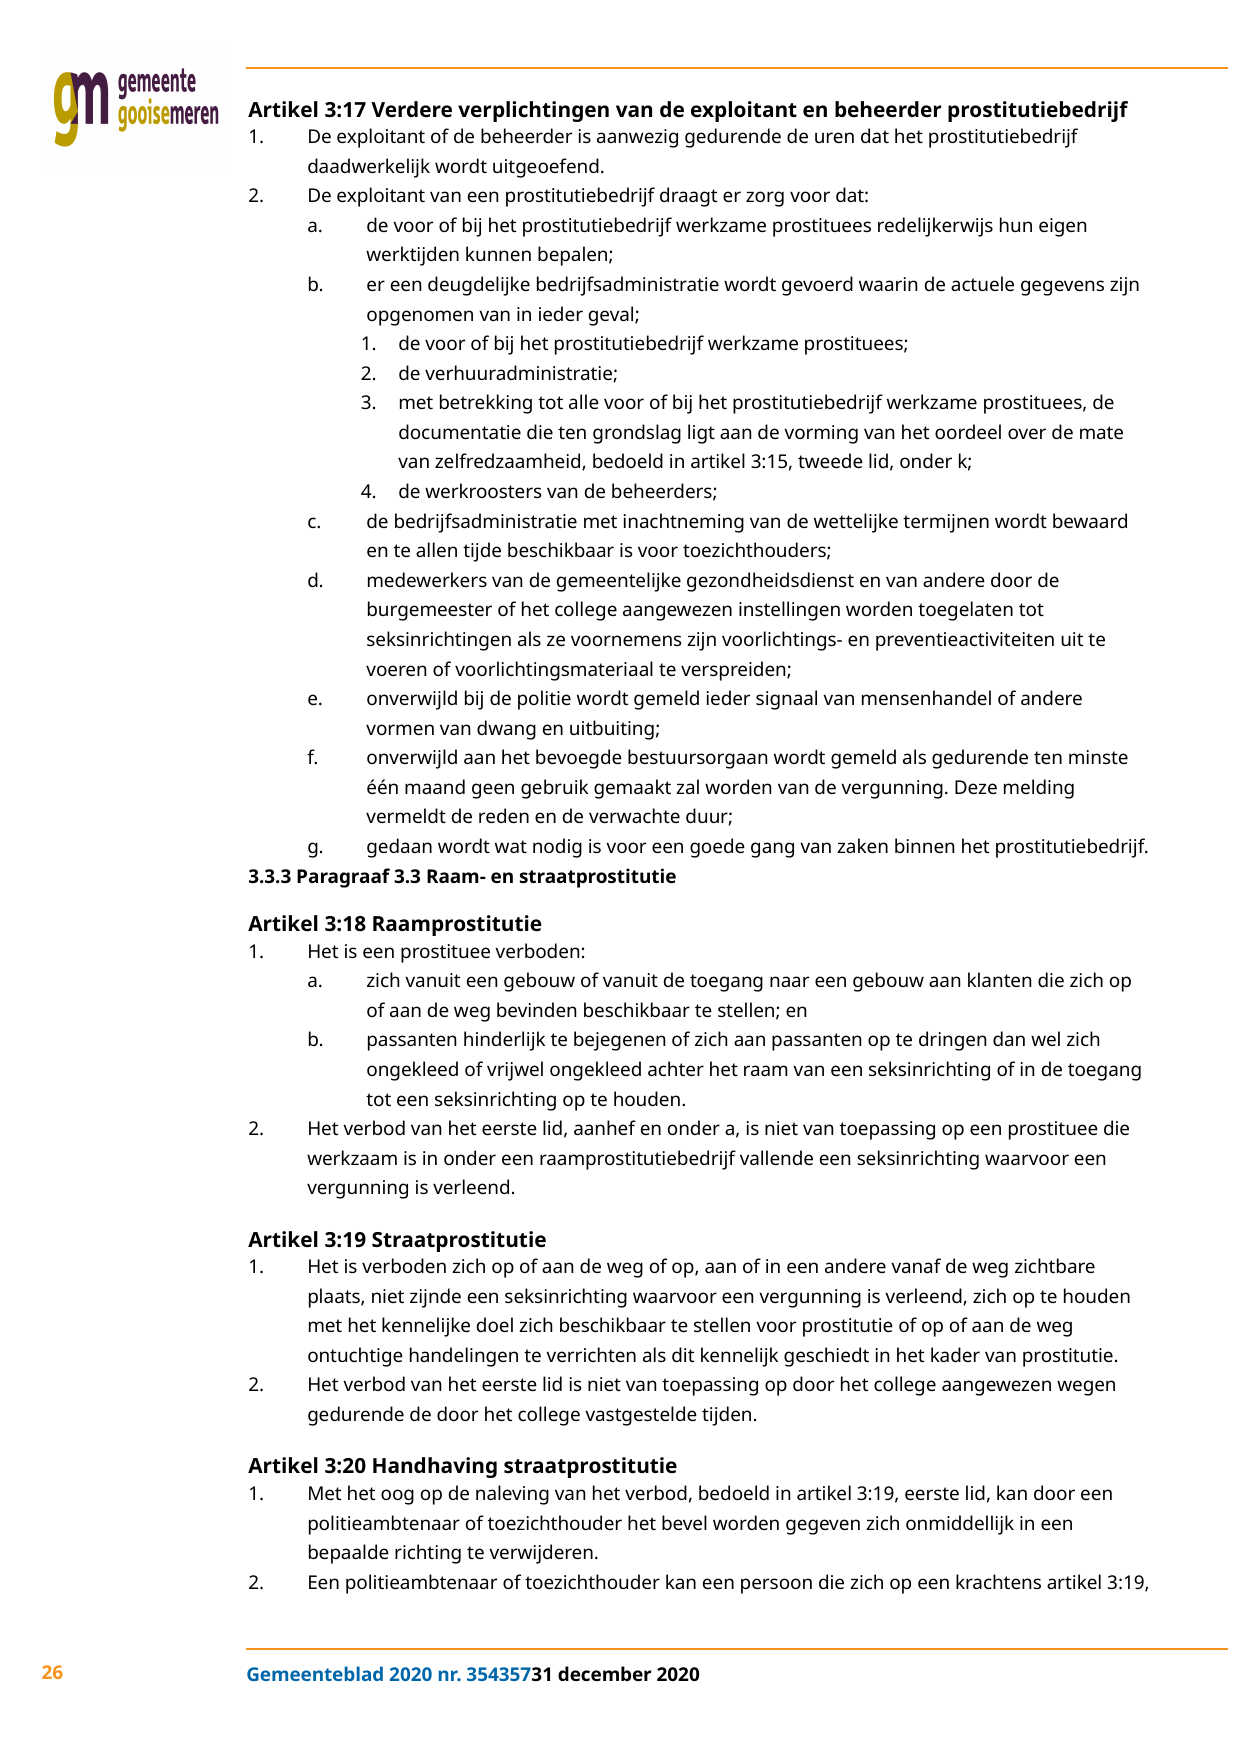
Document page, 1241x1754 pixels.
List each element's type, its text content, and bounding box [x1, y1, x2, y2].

list Het is een prostituee verboden: [248, 938, 1152, 963]
list met betrekking tot alle voor of bij het prostitutiebedrijf werkzame prostituees, de documentatie die ten grondslag ligt aan de vorming van het oordeel over de mate van zelfredzaamheid, bedoeld in artikel 3:15, tweede lid, onder k; [361, 389, 1152, 474]
list de werkroosters van de beheerders; [361, 478, 1152, 504]
list de verhuuradministratie; [361, 360, 1152, 386]
text Artikel 3:19 Straatprostitutie [248, 1225, 1152, 1253]
list de bedrijfsadministratie met inachtneming van de wettelijke termijnen wordt bewaard en te allen tijde beschikbaar is voor toezichthouders; [307, 508, 1152, 563]
list De exploitant van een prostitutiebedrijf draagt er zorg voor dat: [248, 182, 1152, 208]
list Het is verboden zich op of aan de weg of op, aan of in een andere vanaf de weg zichtbare plaats, niet zijnde een seksinrichting waarvoor een vergunning is verleend, zich op te houden met het kennelijke doel zich beschikbaar te stellen voor prostitutie of op of aan de weg ontuchtige handelingen te verrichten als dit kennelijk geschiedt in het kader van prostitutie. [248, 1253, 1152, 1368]
list onverwijld bij de politie wordt gemeld ieder signaal van mensenhandel of andere vormen van dwang en uitbuiting; [307, 685, 1152, 741]
list Het verbod van het eerste lid is niet van toepassing op door het college aangewezen wegen gedurende de door het college vastgestelde tijden. [248, 1372, 1152, 1427]
text Artikel 3:18 Raamprostitutie [248, 909, 1152, 938]
list er een deugdelijke bedrijfsadministratie wordt gevoerd waarin de actuele gegevens zijn opgenomen van in ieder geval; [307, 271, 1152, 326]
list de voor of bij het prostitutiebedrijf werkzame prostituees; [361, 330, 1152, 356]
picture [41, 47, 231, 172]
text Artikel 3:17 Verdere verplichtingen van de exploitant en beheerder prostitutiebedrijf [248, 95, 1152, 123]
list medewerkers van de gemeentelijke gezondheidsdienst en van andere door de burgemeester of het college aangewezen instellingen worden toegelaten tot seksinrichtingen als ze voornemens zijn voorlichtings- en preventieactiviteiten uit te voeren of voorlichtingsmateriaal te verspreiden; [307, 567, 1152, 681]
list zich vanuit een gebouw of vanuit de toegang naar een gebouw aan klanten die zich op of aan de weg bevinden beschikbaar te stellen; en [307, 967, 1152, 1023]
list gedaan wordt wat nodig is voor een goede gang van zaken binnen het prostitutiebedrijf. [307, 833, 1152, 859]
list Het verbod van het eerste lid, aanhef en onder a, is niet van toepassing op een prostituee die werkzaam is in onder een raamprostitutiebedrijf vallende een seksinrichting waarvoor een vergunning is verleend. [248, 1115, 1152, 1200]
list De exploitant of de beheerder is aanwezig gedurende de uren dat het prostitutiebedrijf daadwerkelijk wordt uitgeoefend. [248, 123, 1152, 178]
text 3.3.3 Paragraaf 3.3 Raam- en straatprostitutie [248, 863, 1152, 888]
list Een politieambtenaar of toezichthouder kan een persoon die zich op een krachtens artikel 3:19, [248, 1569, 1152, 1594]
text Artikel 3:20 Handhaving straatprostitutie [248, 1452, 1152, 1480]
list passanten hinderlijk te bejegenen of zich aan passanten op te dringen dan wel zich ongekleed of vrijwel ongekleed achter het raam van een seksinrichting of in de toegang tot een seksinrichting op te houden. [307, 1027, 1152, 1111]
list Met het oog op de naleving van het verbod, bedoeld in artikel 3:19, eerste lid, kan door een politieambtenaar of toezichthouder het bevel worden gegeven zich onmiddellijk in een bepaalde richting te verwijderen. [248, 1480, 1152, 1565]
list onverwijld aan het bevoegde bestuursorgaan wordt gemeld als gedurende ten minste één maand geen gebruik gemaakt zal worden van de vergunning. Deze melding vermeldt de reden en de verwachte duur; [307, 744, 1152, 829]
list de voor of bij het prostitutiebedrijf werkzame prostituees redelijkerwijs hun eigen werktijden kunnen bepalen; [307, 212, 1152, 267]
